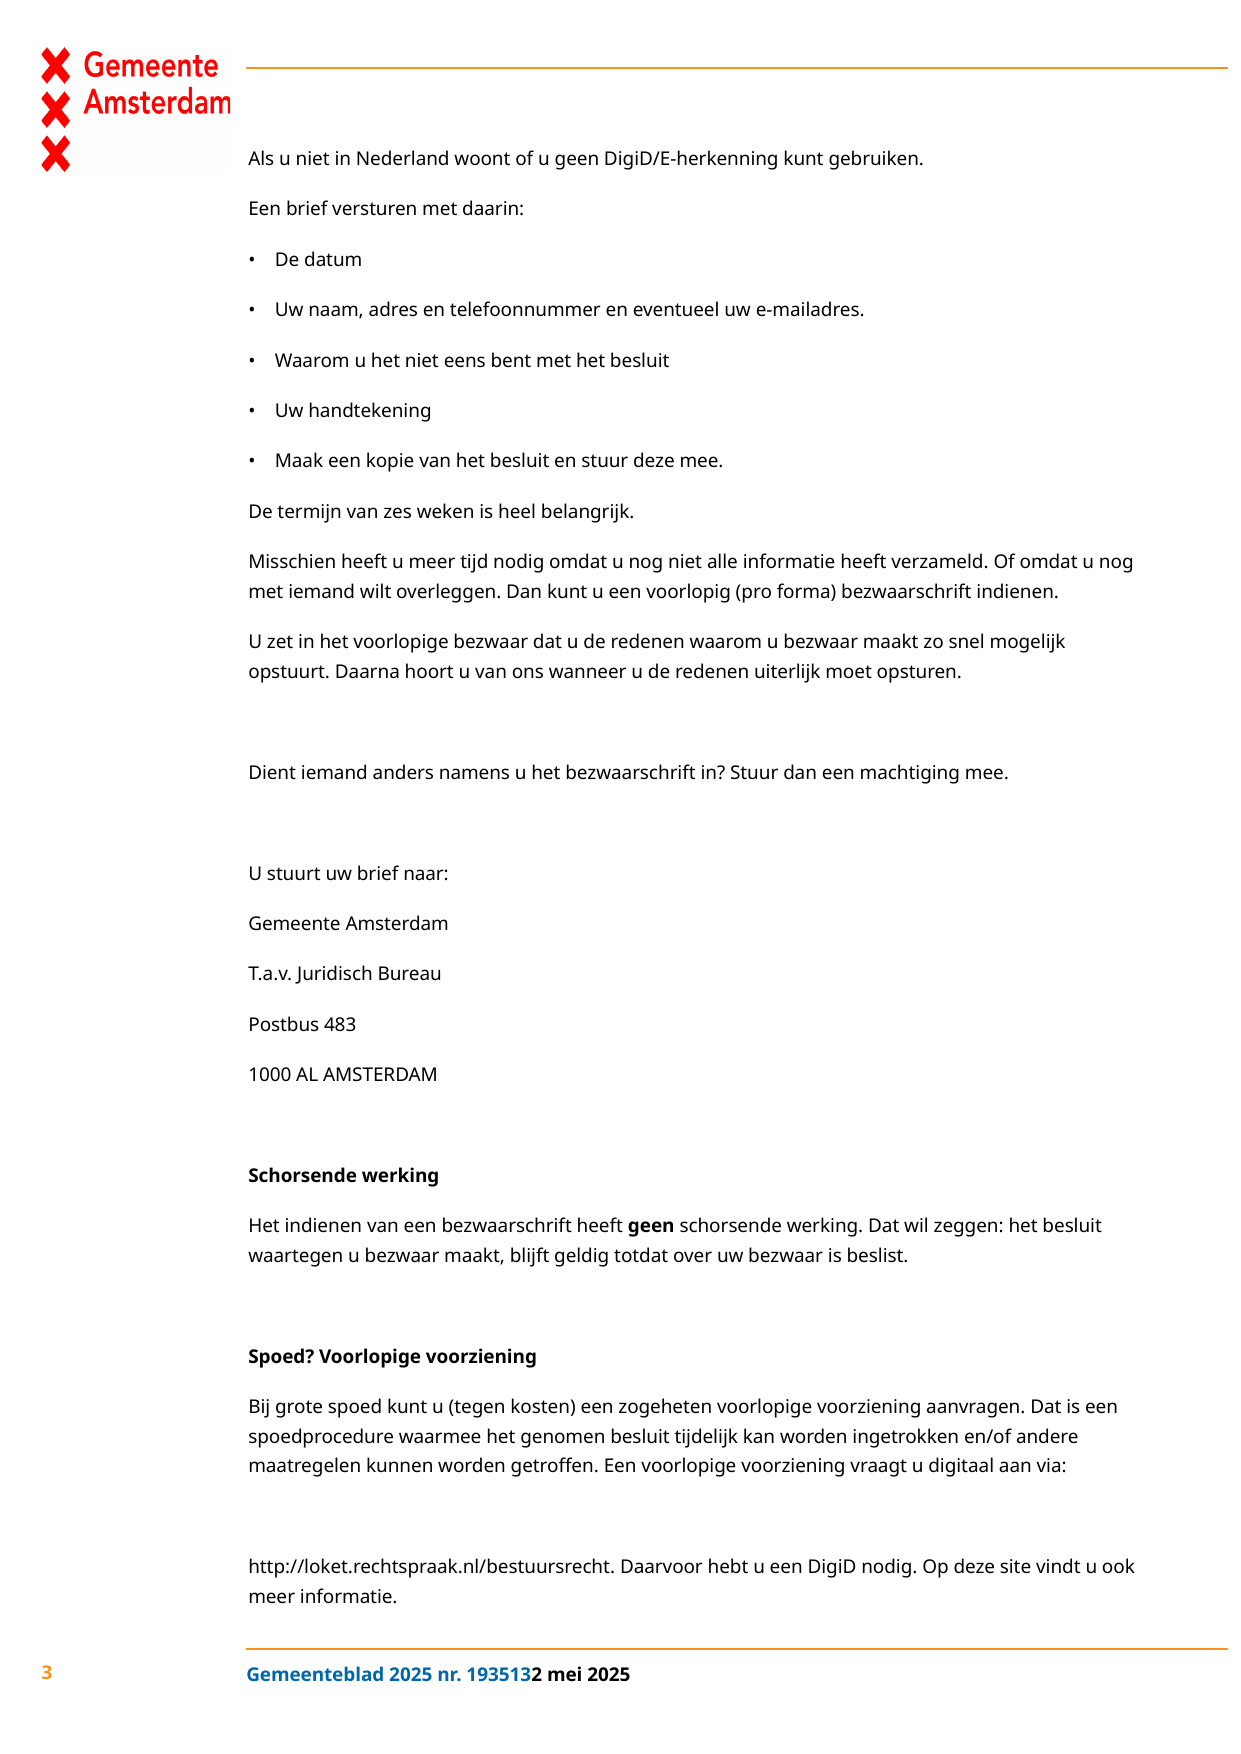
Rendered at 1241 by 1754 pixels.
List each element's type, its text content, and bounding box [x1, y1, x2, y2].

text Schorsende werking [248, 1162, 1152, 1188]
text Bij grote spoed kunt u (tegen kosten) een zogeheten voorlopige voorziening aanvragen. Dat is een spoedprocedure waarmee het genomen besluit tijdelijk kan worden ingetrokken en/of andere maatregelen kunnen worden getroffen. Een voorlopige voorziening vraagt u digitaal aan via: [248, 1393, 1152, 1478]
text 1000 AL AMSTERDAM [248, 1061, 1152, 1087]
text • Waarom u het niet eens bent met het besluit [248, 347, 1152, 373]
text Het indienen van een bezwaarschrift heeft geen schorsende werking. Dat wil zeggen: het besluit waartegen u bezwaar maakt, blijft geldig totdat over uw bezwaar is beslist. [248, 1213, 1152, 1268]
text De termijn van zes weken is heel belangrijk. [248, 498, 1152, 524]
text Spoed? Voorlopige voorziening [248, 1343, 1152, 1369]
text Misschien heeft u meer tijd nodig omdat u nog niet alle informatie heeft verzameld. Of omdat u nog met iemand wilt overleggen. Dan kunt u een voorlopig (pro forma) bezwaarschrift indienen. [248, 548, 1152, 604]
text • Uw handtekening [248, 397, 1152, 423]
text Een brief versturen met daarin: [248, 196, 1152, 221]
text Dient iemand anders namens u het bezwaarschrift in? Stuur dan een machtiging mee. [248, 759, 1152, 785]
text Gemeente Amsterdam [248, 910, 1152, 936]
text • Maak een kopie van het besluit en stuur deze mee. [248, 448, 1152, 473]
text Postbus 483 [248, 1011, 1152, 1037]
text T.a.v. Juridisch Bureau [248, 961, 1152, 986]
picture [41, 47, 231, 172]
text http://loket.rechtspraak.nl/bestuursrecht. Daarvoor hebt u een DigiD nodig. Op deze site vindt u ook meer informatie. [248, 1553, 1152, 1609]
text Als u niet in Nederland woont of u geen DigiD/E-herkenning kunt gebruiken. [248, 145, 1152, 171]
text U stuurt uw brief naar: [248, 860, 1152, 886]
text • Uw naam, adres en telefoonnummer en eventueel uw e-mailadres. [248, 296, 1152, 322]
text • De datum [248, 246, 1152, 272]
text U zet in het voorlopige bezwaar dat u de redenen waarom u bezwaar maakt zo snel mogelijk opstuurt. Daarna hoort u van ons wanneer u de redenen uiterlijk moet opsturen. [248, 628, 1152, 684]
